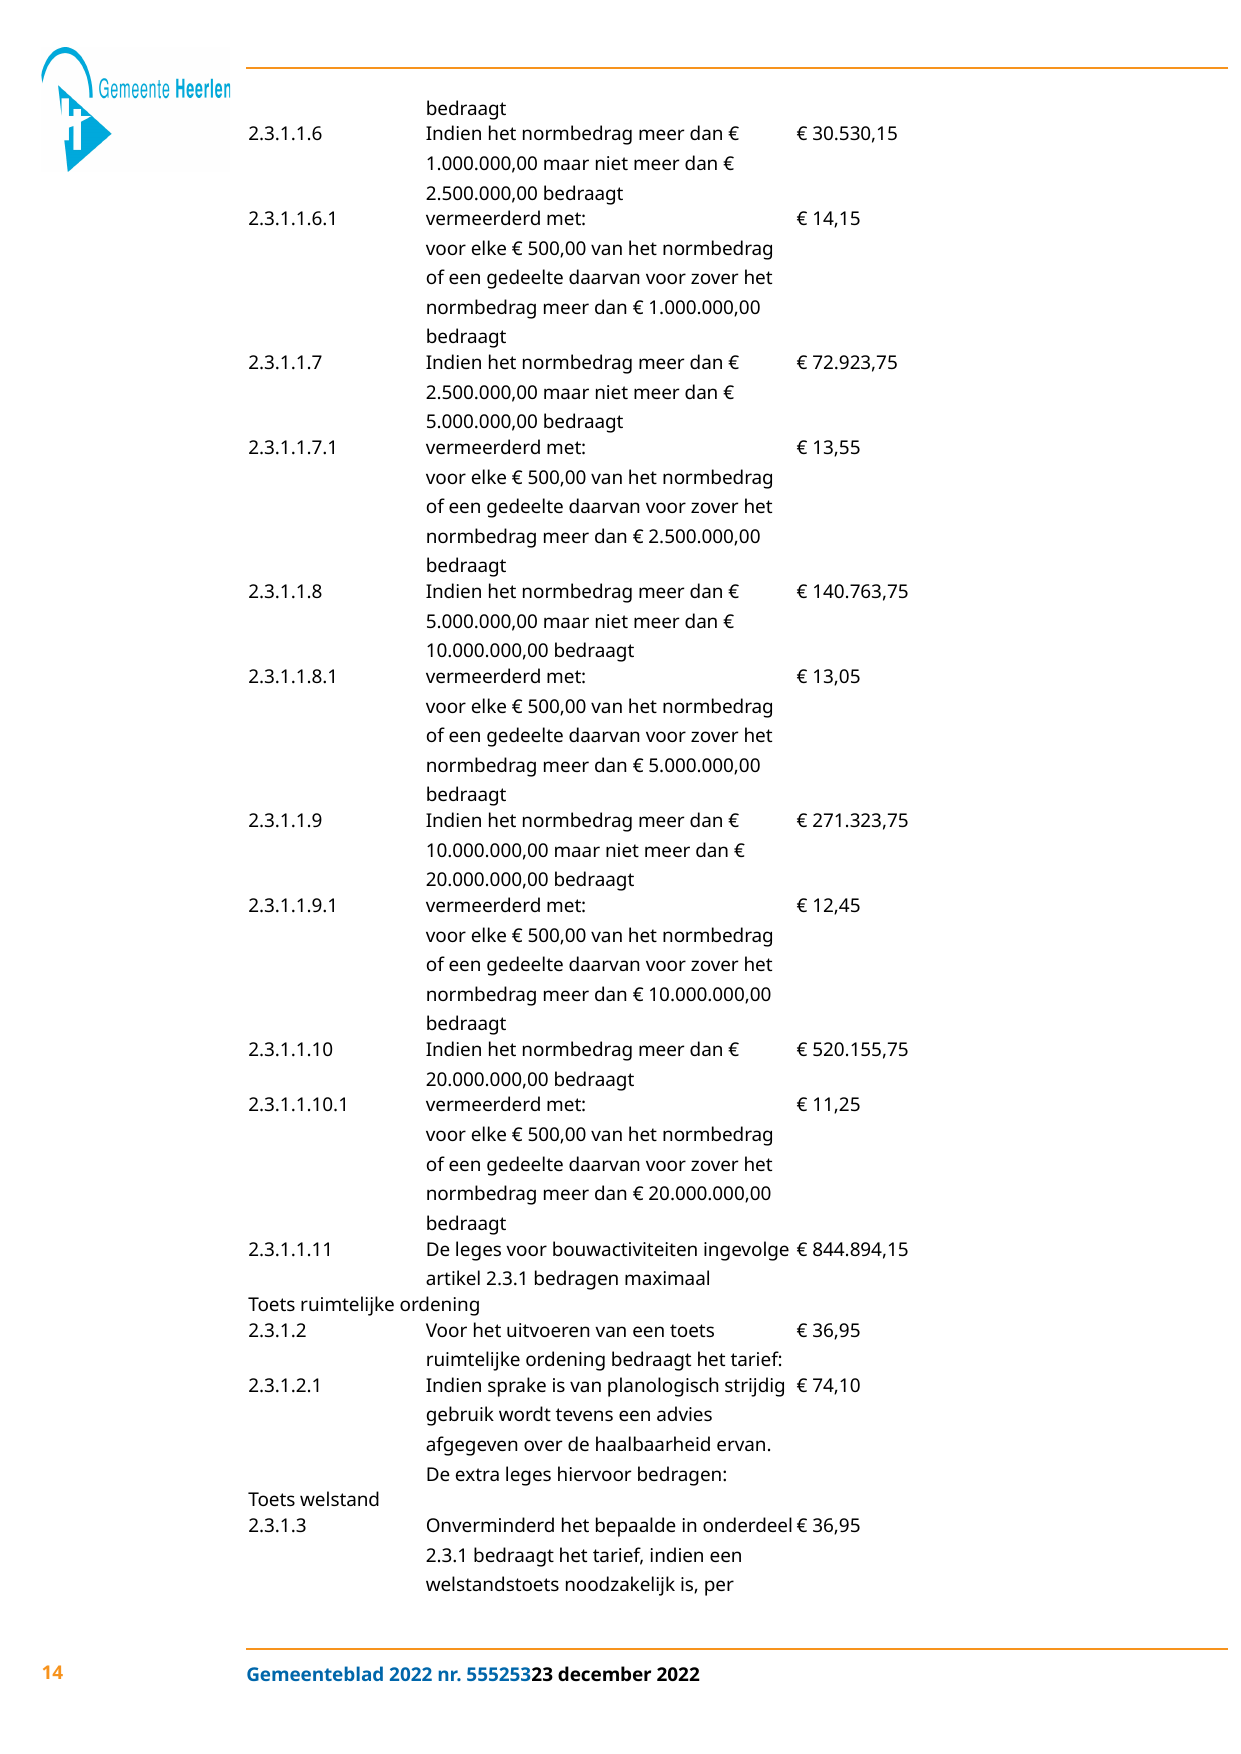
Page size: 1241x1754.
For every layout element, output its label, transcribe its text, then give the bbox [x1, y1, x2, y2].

table_cell Voor het uitvoeren van een toets ruimtelijke ordening bedraagt het tarief: [426, 1317, 796, 1372]
table_cell [974, 95, 1152, 121]
table_cell vermeerderd met: voor elke € 500,00 van het normbedrag of een gedeelte daarvan voor zover het normbedrag meer dan € 1.000.000,00 bedraagt [426, 205, 796, 349]
table_cell vermeerderd met: voor elke € 500,00 van het normbedrag of een gedeelte daarvan voor zover het normbedrag meer dan € 20.000.000,00 bedraagt [426, 1092, 796, 1236]
table_cell € 844.894,15 [796, 1236, 974, 1291]
table_cell Indien het normbedrag meer dan € 1.000.000,00 maar niet meer dan € 2.500.000,00 bedraagt [426, 121, 796, 205]
table_cell [974, 1317, 1152, 1372]
table_cell 2.3.1.2 [248, 1317, 426, 1372]
table_cell € 30.530,15 [796, 121, 974, 205]
table_cell 2.3.1.1.6 [248, 121, 426, 205]
table_cell € 36,95 [796, 1512, 974, 1597]
table_cell [974, 205, 1152, 349]
table_cell 2.3.1.1.8.1 [248, 663, 426, 807]
table_cell 2.3.1.1.11 [248, 1236, 426, 1291]
table_cell 2.3.1.1.7 [248, 350, 426, 434]
table_cell bedraagt [426, 95, 796, 121]
table_cell [974, 1092, 1152, 1236]
table_cell € 271.323,75 [796, 808, 974, 892]
table_cell € 36,95 [796, 1317, 974, 1372]
table_cell [974, 663, 1152, 807]
table_cell € 72.923,75 [796, 350, 974, 434]
table_cell [248, 95, 426, 121]
table_cell vermeerderd met: voor elke € 500,00 van het normbedrag of een gedeelte daarvan voor zover het normbedrag meer dan € 5.000.000,00 bedraagt [426, 663, 796, 807]
table_cell 2.3.1.1.7.1 [248, 434, 426, 578]
table_cell 2.3.1.1.6.1 [248, 205, 426, 349]
table_cell € 12,45 [796, 892, 974, 1036]
picture [41, 47, 231, 172]
table_cell [974, 579, 1152, 663]
table_cell 2.3.1.3 [248, 1512, 426, 1597]
table_cell Indien het normbedrag meer dan € 20.000.000,00 bedraagt [426, 1036, 796, 1092]
table_cell Indien het normbedrag meer dan € 10.000.000,00 maar niet meer dan € 20.000.000,00 bedraagt [426, 808, 796, 892]
table_cell Indien het normbedrag meer dan € 5.000.000,00 maar niet meer dan € 10.000.000,00 bedraagt [426, 579, 796, 663]
table_cell € 14,15 [796, 205, 974, 349]
table_cell [974, 1236, 1152, 1291]
table_cell € 13,05 [796, 663, 974, 807]
table_cell Indien sprake is van planologisch strijdig gebruik wordt tevens een advies afgegeven over de haalbaarheid ervan. De extra leges hiervoor bedragen: [426, 1372, 796, 1487]
table_cell [974, 892, 1152, 1036]
table_cell [796, 95, 974, 121]
table_cell [974, 121, 1152, 205]
table_cell De leges voor bouwactiviteiten ingevolge artikel 2.3.1 bedragen maximaal [426, 1236, 796, 1291]
table_cell € 140.763,75 [796, 579, 974, 663]
table_cell € 11,25 [796, 1092, 974, 1236]
table_cell [974, 434, 1152, 578]
table_cell 2.3.1.2.1 [248, 1372, 426, 1487]
table_cell vermeerderd met: voor elke € 500,00 van het normbedrag of een gedeelte daarvan voor zover het normbedrag meer dan € 2.500.000,00 bedraagt [426, 434, 796, 578]
table_cell € 520.155,75 [796, 1036, 974, 1092]
table_cell 2.3.1.1.9.1 [248, 892, 426, 1036]
table_cell Onverminderd het bepaalde in onderdeel 2.3.1 bedraagt het tarief, indien een welstandstoets noodzakelijk is, per [426, 1512, 796, 1597]
table_cell 2.3.1.1.10.1 [248, 1092, 426, 1236]
table_cell vermeerderd met: voor elke € 500,00 van het normbedrag of een gedeelte daarvan voor zover het normbedrag meer dan € 10.000.000,00 bedraagt [426, 892, 796, 1036]
picture [41, 47, 59, 70]
table_cell [974, 1372, 1152, 1487]
table_cell 2.3.1.1.10 [248, 1036, 426, 1092]
table_cell 2.3.1.1.8 [248, 579, 426, 663]
table_cell Toets welstand [248, 1487, 974, 1512]
table_cell [974, 808, 1152, 892]
table_cell Indien het normbedrag meer dan € 2.500.000,00 maar niet meer dan € 5.000.000,00 bedraagt [426, 350, 796, 434]
table_cell € 74,10 [796, 1372, 974, 1487]
table_cell € 13,55 [796, 434, 974, 578]
table_cell 2.3.1.1.9 [248, 808, 426, 892]
table_cell Toets ruimtelijke ordening [248, 1291, 974, 1317]
table_cell [974, 1036, 1152, 1092]
table_cell [974, 350, 1152, 434]
table_cell [974, 1512, 1152, 1597]
